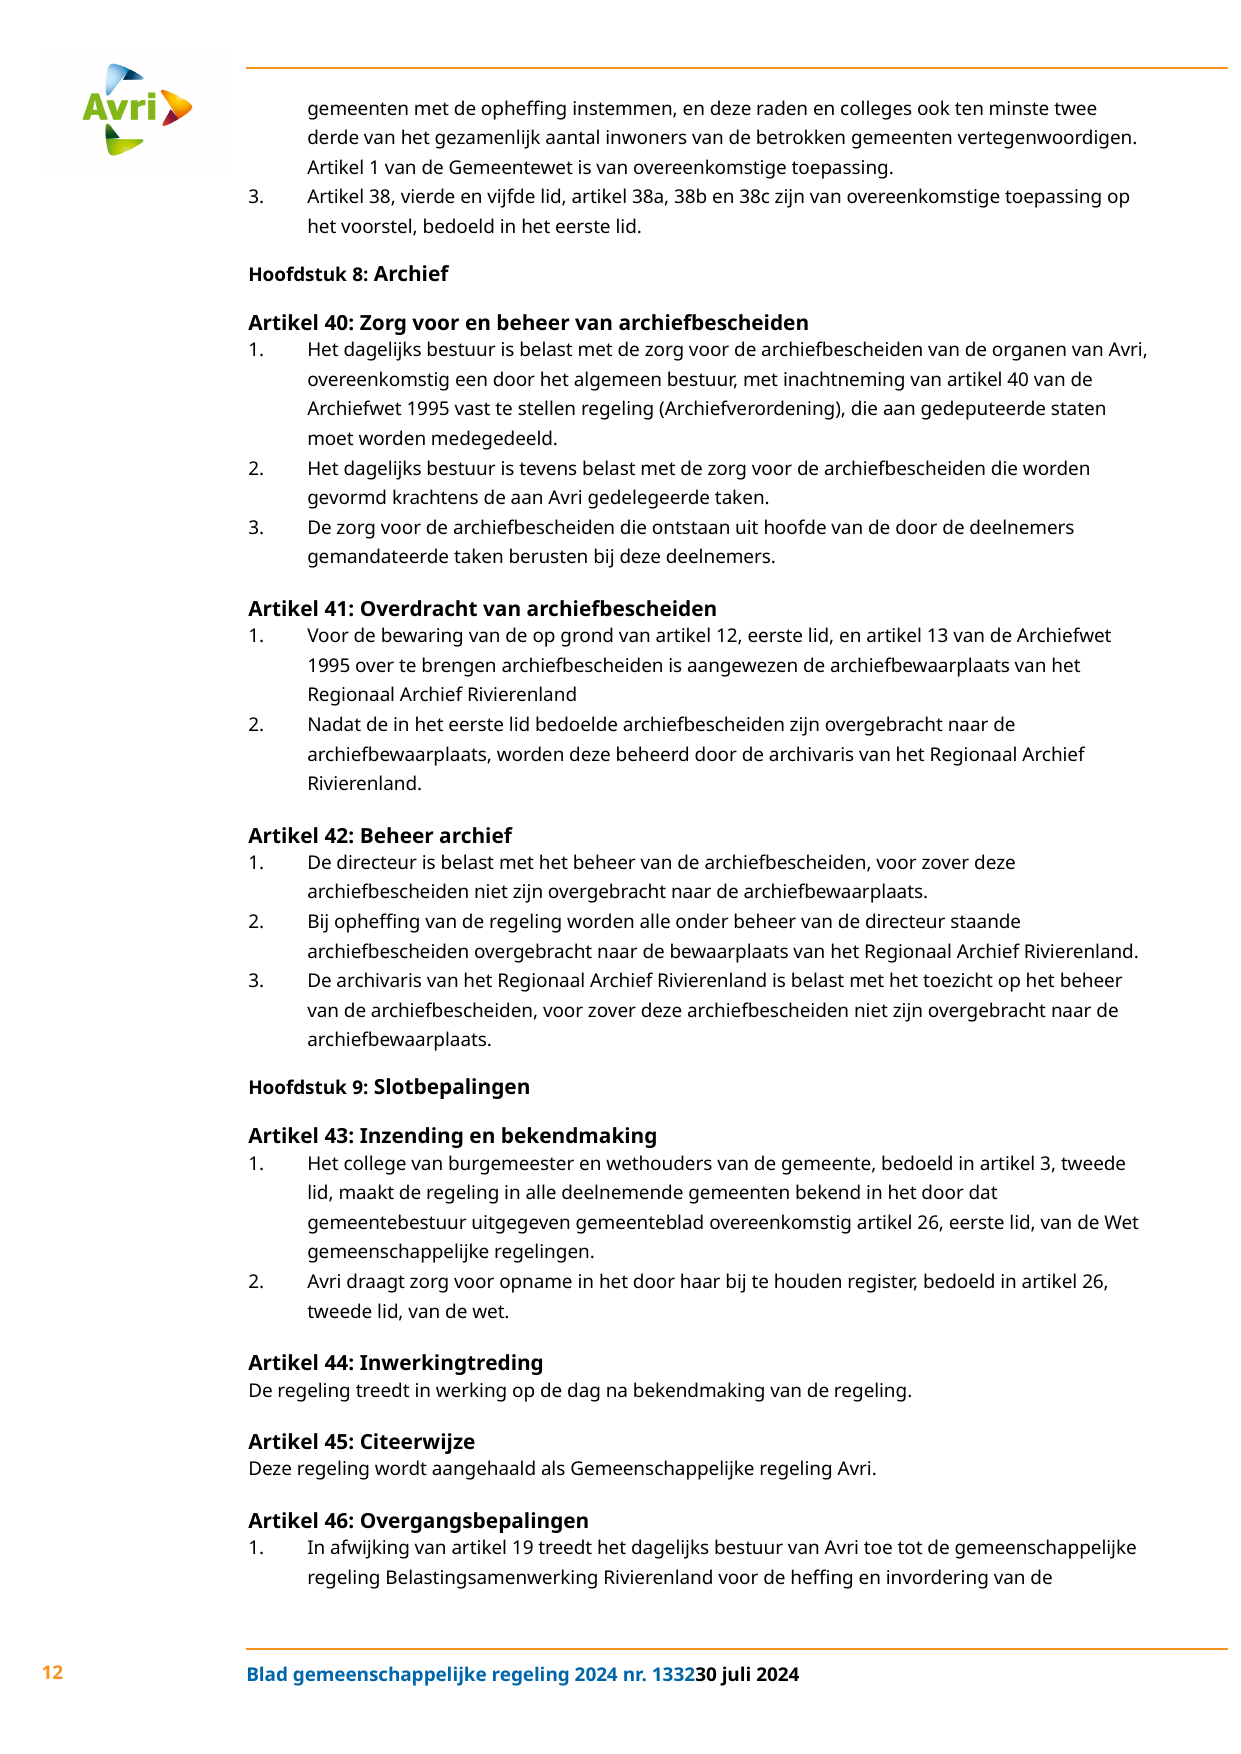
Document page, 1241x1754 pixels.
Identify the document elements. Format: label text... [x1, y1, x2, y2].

text Artikel 43: Inzending en bekendmaking [248, 1122, 1152, 1150]
text Artikel 46: Overgangsbepalingen [248, 1506, 1152, 1534]
picture [41, 47, 231, 172]
text Artikel 45: Citeerwijze [248, 1427, 1152, 1456]
text Hoofdstuk 9: Slotbepalingen [248, 1072, 1152, 1101]
text Artikel 44: Inwerkingtreding [248, 1348, 1152, 1377]
text Artikel 42: Beheer archief [248, 821, 1152, 849]
list Voor de bewaring van de op grond van artikel 12, eerste lid, en artikel 13 van de Archiefwet 1995 over te brengen archiefbescheiden is aangewezen de archiefbewaarplaats van het Regionaal Archief Rivierenland [248, 622, 1152, 707]
list Het college van burgemeester en wethouders van de gemeente, bedoeld in artikel 3, tweede lid, maakt de regeling in alle deelnemende gemeenten bekend in het door dat gemeentebestuur uitgegeven gemeenteblad overeenkomstig artikel 26, eerste lid, van de Wet gemeenschappelijke regelingen. [248, 1150, 1152, 1264]
list De zorg voor de archiefbescheiden die ontstaan uit hoofde van de door de deelnemers gemandateerde taken berusten bij deze deelnemers. [248, 514, 1152, 569]
list De directeur is belast met het beheer van de archiefbescheiden, voor zover deze archiefbescheiden niet zijn overgebracht naar de archiefbewaarplaats. [248, 849, 1152, 904]
text Deze regeling wordt aangehaald als Gemeenschappelijke regeling Avri. [248, 1456, 1152, 1481]
list Het dagelijks bestuur is belast met de zorg voor de archiefbescheiden van de organen van Avri, overeenkomstig een door het algemeen bestuur, met inachtneming van artikel 40 van de Archiefwet 1995 vast te stellen regeling (Archiefverordening), die aan gedeputeerde staten moet worden medegedeeld. [248, 336, 1152, 451]
list Het dagelijks bestuur is tevens belast met de zorg voor de archiefbescheiden die worden gevormd krachtens de aan Avri gedelegeerde taken. [248, 455, 1152, 510]
text Artikel 41: Overdracht van archiefbescheiden [248, 594, 1152, 622]
text Artikel 40: Zorg voor en beheer van archiefbescheiden [248, 308, 1152, 336]
list Artikel 38, vierde en vijfde lid, artikel 38a, 38b en 38c zijn van overeenkomstige toepassing op het voorstel, bedoeld in het eerste lid. [248, 183, 1152, 239]
list Avri draagt zorg voor opname in het door haar bij te houden register, bedoeld in artikel 26, tweede lid, van de wet. [248, 1268, 1152, 1324]
list Bij opheffing van de regeling worden alle onder beheer van de directeur staande archiefbescheiden overgebracht naar de bewaarplaats van het Regionaal Archief Rivierenland. [248, 908, 1152, 964]
list De archivaris van het Regionaal Archief Rivierenland is belast met het toezicht op het beheer van de archiefbescheiden, voor zover deze archiefbescheiden niet zijn overgebracht naar de archiefbewaarplaats. [248, 967, 1152, 1052]
list gemeenten met de opheffing instemmen, en deze raden en colleges ook ten minste twee derde van het gezamenlijk aantal inwoners van de betrokken gemeenten vertegenwoordigen. Artikel 1 van de Gemeentewet is van overeenkomstige toepassing. [248, 95, 1152, 180]
text De regeling treedt in werking op de dag na bekendmaking van de regeling. [248, 1377, 1152, 1402]
text Hoofdstuk 8: Archief [248, 259, 1152, 287]
list In afwijking van artikel 19 treedt het dagelijks bestuur van Avri toe tot de gemeenschappelijke regeling Belastingsamenwerking Rivierenland voor de heffing en invordering van de [248, 1534, 1152, 1590]
list Nadat de in het eerste lid bedoelde archiefbescheiden zijn overgebracht naar de archiefbewaarplaats, worden deze beheerd door de archivaris van het Regionaal Archief Rivierenland. [248, 711, 1152, 796]
